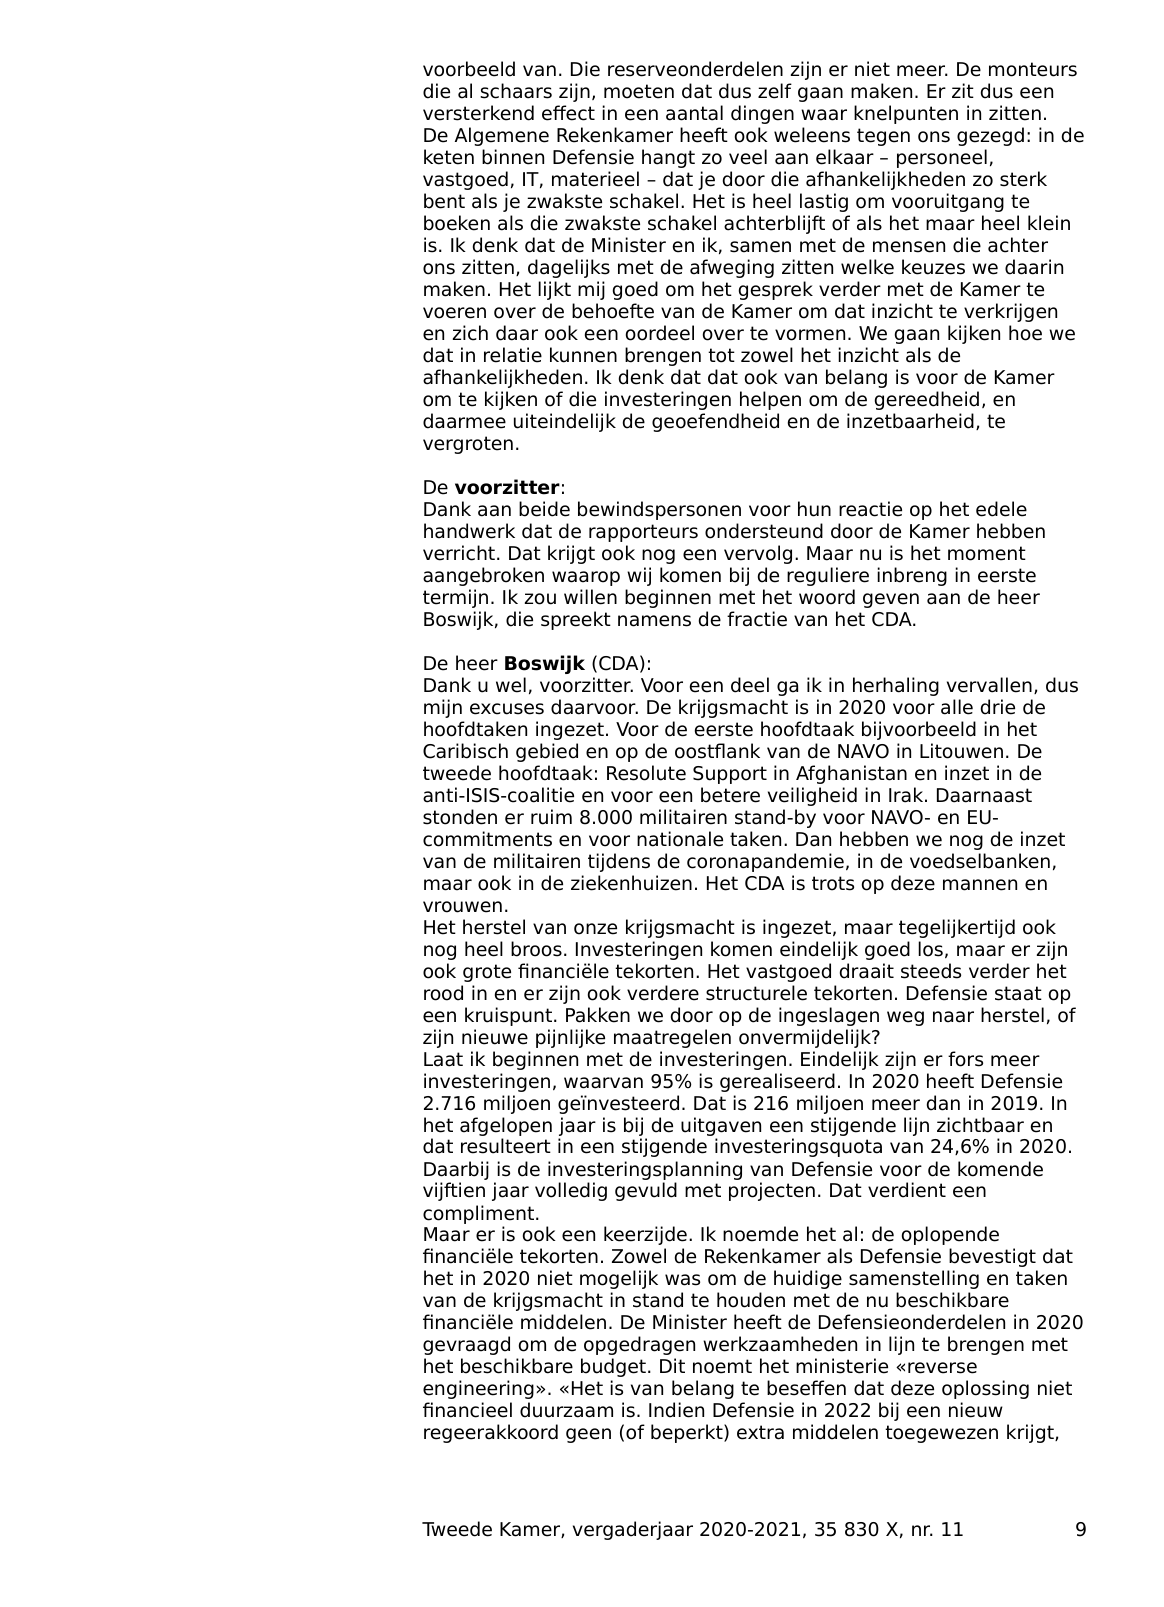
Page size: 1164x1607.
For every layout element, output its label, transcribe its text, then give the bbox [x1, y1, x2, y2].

text Het herstel van onze krijgsmacht is ingezet, maar tegelijkertijd ook nog heel broos. Investeringen komen eindelijk goed los, maar er zijn ook grote financiële tekorten. Het vastgoed draait steeds verder het rood in en er zijn ook verdere structurele tekorten. Defensie staat op een kruispunt. Pakken we door op de ingeslagen weg naar herstel, of zijn nieuwe pijnlijke maatregelen onvermijdelijk? [422, 917, 1087, 1048]
text Laat ik beginnen met de investeringen. Eindelijk zijn er fors meer investeringen, waarvan 95% is gerealiseerd. In 2020 heeft Defensie 2.716 miljoen geïnvesteerd. Dat is 216 miljoen meer dan in 2019. In het afgelopen jaar is bij de uitgaven een stijgende lijn zichtbaar en dat resulteert in een stijgende investeringsquota van 24,6% in 2020. Daarbij is de investeringsplanning van Defensie voor de komende vijftien jaar volledig gevuld met projecten. Dat verdient een compliment. [422, 1048, 1087, 1224]
text De voorzitter: [422, 477, 1087, 499]
text De heer Boswijk (CDA): [422, 653, 1087, 675]
text Dank u wel, voorzitter. Voor een deel ga ik in herhaling vervallen, dus mijn excuses daarvoor. De krijgsmacht is in 2020 voor alle drie de hoofdtaken ingezet. Voor de eerste hoofdtaak bijvoorbeeld in het Caribisch gebied en op de oostflank van de NAVO in Litouwen. De tweede hoofdtaak: Resolute Support in Afghanistan en inzet in de anti-ISIS-coalitie en voor een betere veiligheid in Irak. Daarnaast stonden er ruim 8.000 militairen stand-by voor NAVO- en EU-commitments en voor nationale taken. Dan hebben we nog de inzet van de militairen tijdens de coronapandemie, in de voedselbanken, maar ook in de ziekenhuizen. Het CDA is trots op deze mannen en vrouwen. [422, 675, 1087, 917]
text Dank aan beide bewindspersonen voor hun reactie op het edele handwerk dat de rapporteurs ondersteund door de Kamer hebben verricht. Dat krijgt ook nog een vervolg. Maar nu is het moment aangebroken waarop wij komen bij de reguliere inbreng in eerste termijn. Ik zou willen beginnen met het woord geven aan de heer Boswijk, die spreekt namens de fractie van het CDA. [422, 499, 1087, 631]
text voorbeeld van. Die reserveonderdelen zijn er niet meer. De monteurs die al schaars zijn, moeten dat dus zelf gaan maken. Er zit dus een versterkend effect in een aantal dingen waar knelpunten in zitten. [422, 59, 1087, 125]
text De Algemene Rekenkamer heeft ook weleens tegen ons gezegd: in de keten binnen Defensie hangt zo veel aan elkaar – personeel, vastgoed, IT, materieel – dat je door die afhankelijkheden zo sterk bent als je zwakste schakel. Het is heel lastig om vooruitgang te boeken als die zwakste schakel achterblijft of als het maar heel klein is. Ik denk dat de Minister en ik, samen met de mensen die achter ons zitten, dagelijks met de afweging zitten welke keuzes we daarin maken. Het lijkt mij goed om het gesprek verder met de Kamer te voeren over de behoefte van de Kamer om dat inzicht te verkrijgen en zich daar ook een oordeel over te vormen. We gaan kijken hoe we dat in relatie kunnen brengen tot zowel het inzicht als de afhankelijkheden. Ik denk dat dat ook van belang is voor de Kamer om te kijken of die investeringen helpen om de gereedheid, en daarmee uiteindelijk de geoefendheid en de inzetbaarheid, te vergroten. [422, 125, 1087, 455]
text Maar er is ook een keerzijde. Ik noemde het al: de oplopende financiële tekorten. Zowel de Rekenkamer als Defensie bevestigt dat het in 2020 niet mogelijk was om de huidige samenstelling en taken van de krijgsmacht in stand te houden met de nu beschikbare financiële middelen. De Minister heeft de Defensieonderdelen in 2020 gevraagd om de opgedragen werkzaamheden in lijn te brengen met het beschikbare budget. Dit noemt het ministerie «reverse engineering». «Het is van belang te beseffen dat deze oplossing niet financieel duurzaam is. Indien Defensie in 2022 bij een nieuw regeerakkoord geen (of beperkt) extra middelen toegewezen krijgt, [422, 1224, 1087, 1444]
